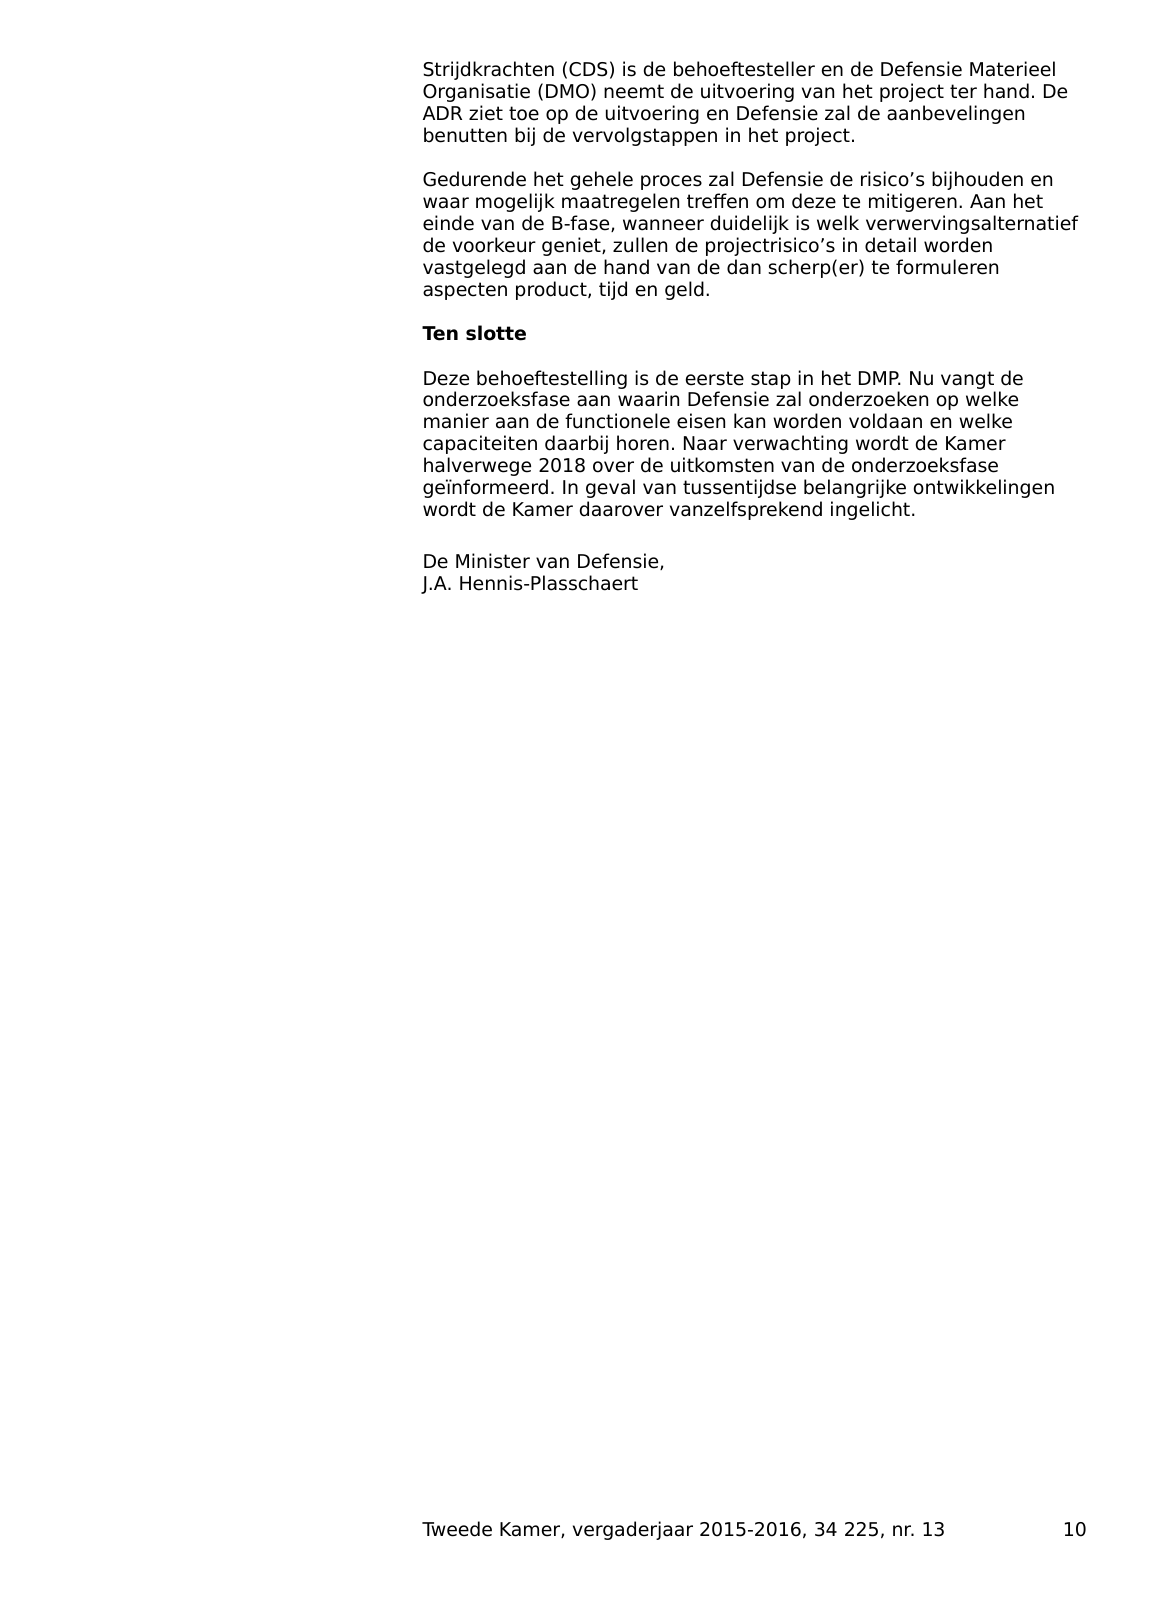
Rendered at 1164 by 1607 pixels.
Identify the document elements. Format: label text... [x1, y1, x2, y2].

text De Minister van Defensie, J.A. Hennis-Plasschaert [422, 551, 1087, 595]
text Strijdkrachten (CDS) is de behoeftesteller en de Defensie Materieel Organisatie (DMO) neemt de uitvoering van het project ter hand. De ADR ziet toe op de uitvoering en Defensie zal de aanbevelingen benutten bij de vervolgstappen in het project. [422, 59, 1087, 147]
text Gedurende het gehele proces zal Defensie de risico’s bijhouden en waar mogelijk maatregelen treffen om deze te mitigeren. Aan het einde van de B-fase, wanneer duidelijk is welk verwervingsalternatief de voorkeur geniet, zullen de projectrisico’s in detail worden vastgelegd aan de hand van de dan scherp(er) te formuleren aspecten product, tijd en geld. [422, 169, 1087, 301]
subtitle Ten slotte [422, 323, 1087, 345]
text Deze behoeftestelling is de eerste stap in het DMP. Nu vangt de onderzoeksfase aan waarin Defensie zal onderzoeken op welke manier aan de functionele eisen kan worden voldaan en welke capaciteiten daarbij horen. Naar verwachting wordt de Kamer halverwege 2018 over de uitkomsten van de onderzoeksfase geïnformeerd. In geval van tussentijdse belangrijke ontwikkelingen wordt de Kamer daarover vanzelfsprekend ingelicht. [422, 367, 1087, 521]
